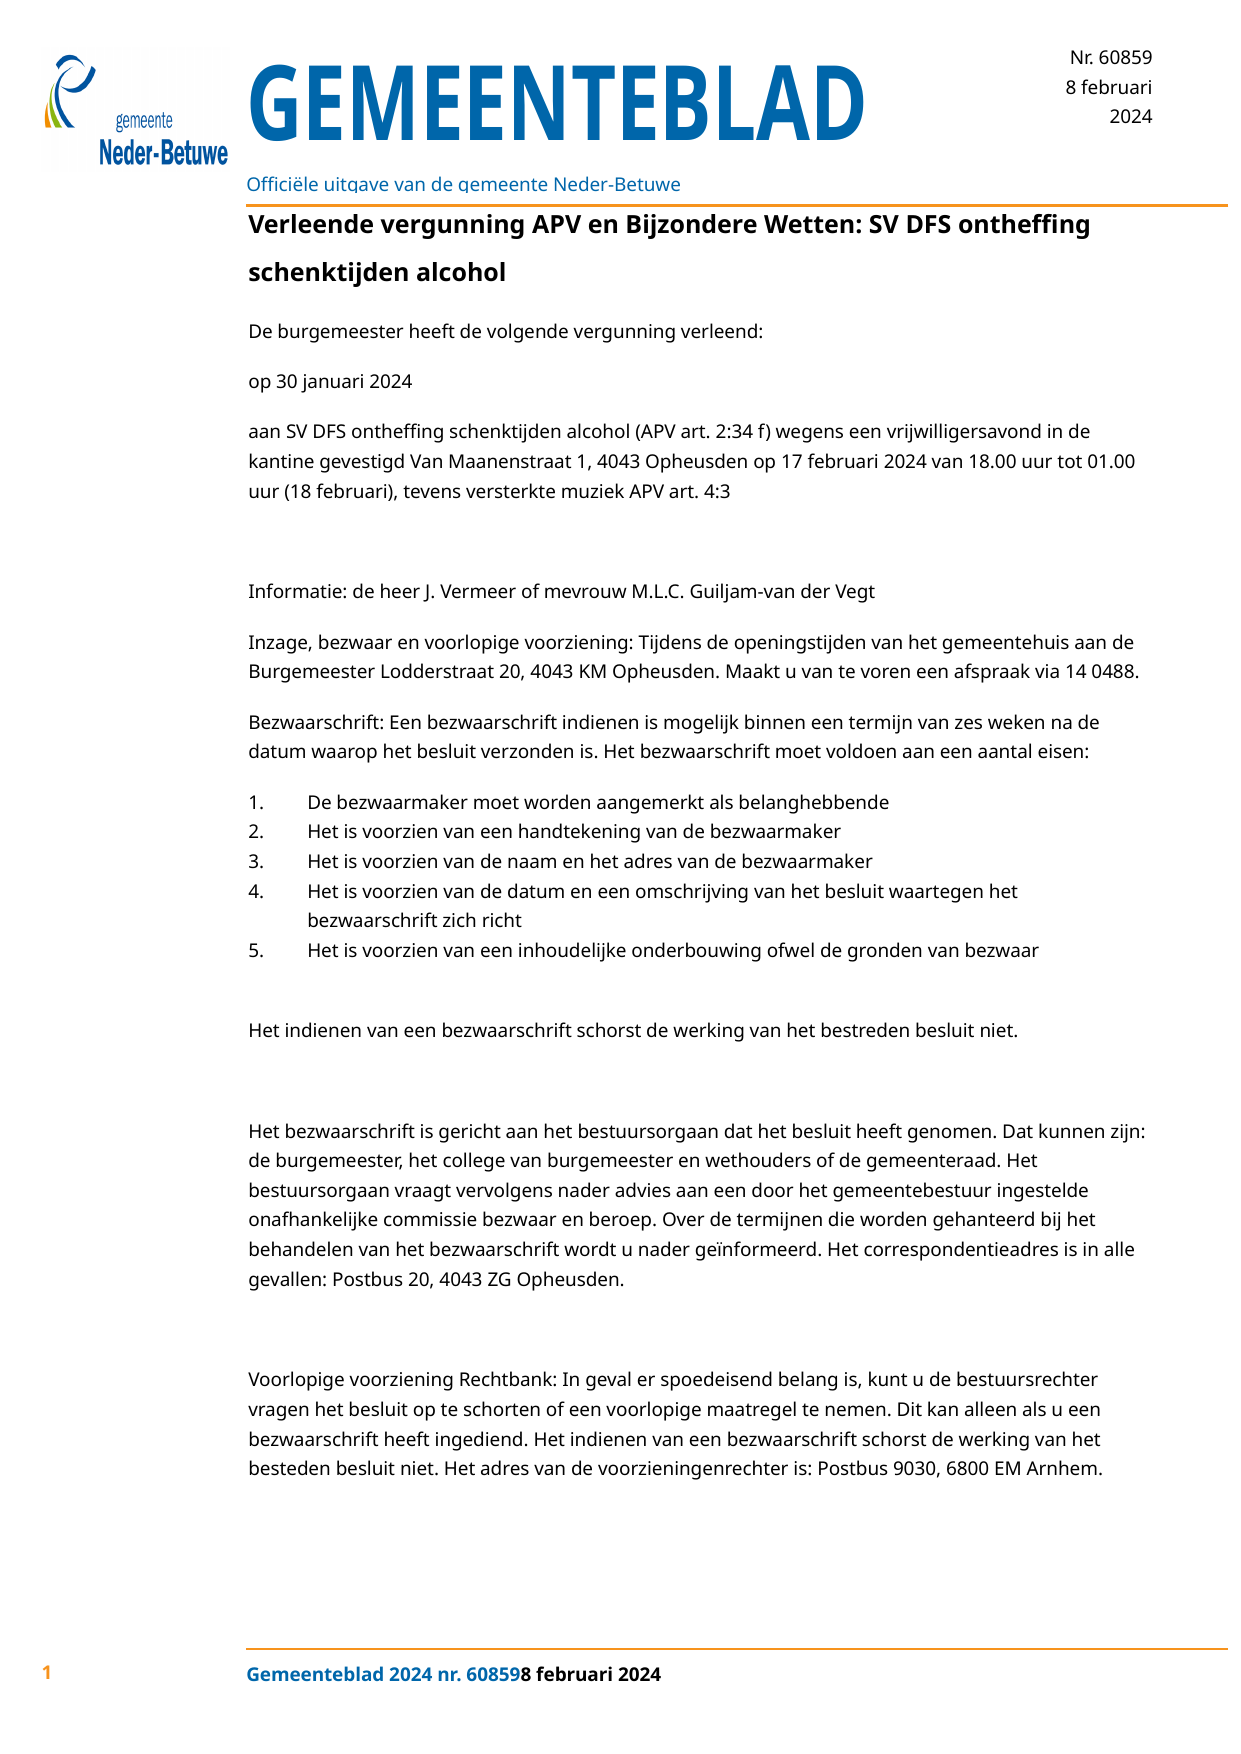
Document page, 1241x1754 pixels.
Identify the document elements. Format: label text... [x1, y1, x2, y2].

text Het indienen van een bezwaarschrift schorst de werking van het bestreden besluit niet. [248, 1017, 1152, 1043]
list De bezwaarmaker moet worden aangemerkt als belanghebbende [248, 789, 1152, 815]
text Inzage, bezwaar en voorlopige voorziening: Tijdens de openingstijden van het gemeentehuis aan de Burgemeester Lodderstraat 20, 4043 KM Opheusden. Maakt u van te voren een afspraak via 14 0488. [248, 629, 1152, 684]
text Het bezwaarschrift is gericht aan het bestuursorgaan dat het besluit heeft genomen. Dat kunnen zijn: de burgemeester, het college van burgemeester en wethouders of de gemeenteraad. Het bestuursorgaan vraagt vervolgens nader advies aan een door het gemeentebestuur ingestelde onafhankelijke commissie bezwaar en beroep. Over de termijnen die worden gehanteerd bij het behandelen van het bezwaarschrift wordt u nader geïnformeerd. Het correspondentieadres is in alle gevallen: Postbus 20, 4043 ZG Opheusden. [248, 1118, 1152, 1292]
text Verleende vergunning APV en Bijzondere Wetten: SV DFS ontheffing schenktijden alcohol [248, 207, 1152, 288]
list Het is voorzien van een inhoudelijke onderbouwing ofwel de gronden van bezwaar [248, 937, 1152, 963]
text aan SV DFS ontheffing schenktijden alcohol (APV art. 2:34 f) wegens een vrijwilligersavond in de kantine gevestigd Van Maanenstraat 1, 4043 Opheusden op 17 februari 2024 van 18.00 uur tot 01.00 uur (18 februari), tevens versterkte muziek APV art. 4:3 [248, 419, 1152, 504]
text Informatie: de heer J. Vermeer of mevrouw M.L.C. Guiljam-van der Vegt [248, 579, 1152, 604]
list Het is voorzien van de naam en het adres van de bezwaarmaker [248, 848, 1152, 874]
text op 30 januari 2024 [248, 368, 1152, 394]
text De burgemeester heeft de volgende vergunning verleend: [248, 318, 1152, 344]
text Bezwaarschrift: Een bezwaarschrift indienen is mogelijk binnen een termijn van zes weken na de datum waarop het besluit verzonden is. Het bezwaarschrift moet voldoen aan een aantal eisen: [248, 709, 1152, 764]
picture [41, 47, 231, 172]
text Voorlopige voorziening Rechtbank: In geval er spoedeisend belang is, kunt u de bestuursrechter vragen het besluit op te schorten of een voorlopige maatregel te nemen. Dit kan alleen als u een bezwaarschrift heeft ingediend. Het indienen van een bezwaarschrift schorst de werking van het besteden besluit niet. Het adres van de voorzieningenrechter is: Postbus 9030, 6800 EM Arnhem. [248, 1367, 1152, 1481]
list Het is voorzien van een handtekening van de bezwaarmaker [248, 819, 1152, 844]
list Het is voorzien van de datum en een omschrijving van het besluit waartegen het bezwaarschrift zich richt [248, 878, 1152, 933]
